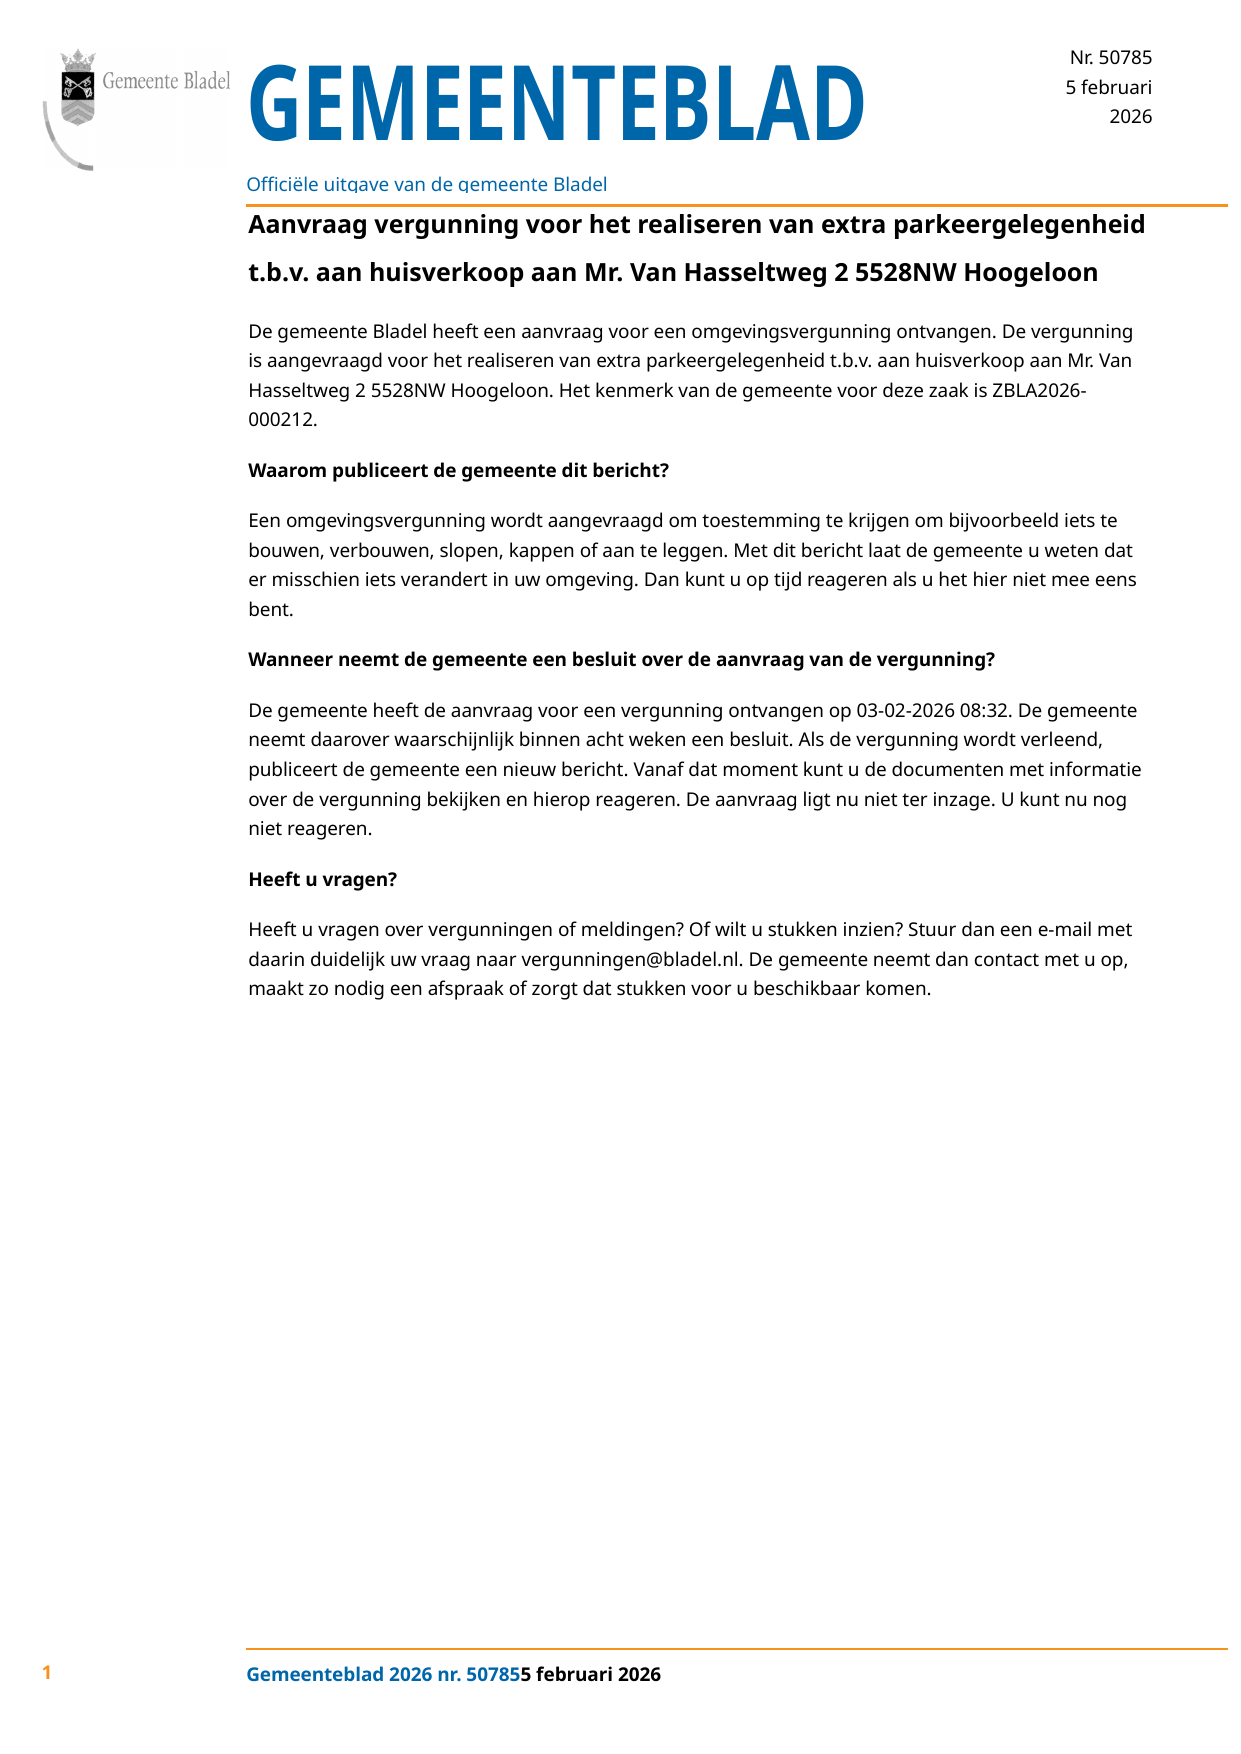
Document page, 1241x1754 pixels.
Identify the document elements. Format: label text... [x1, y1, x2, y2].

text Waarom publiceert de gemeente dit bericht? [248, 457, 1152, 483]
text De gemeente heeft de aanvraag voor een vergunning ontvangen op 03-02-2026 08:32. De gemeente neemt daarover waarschijnlijk binnen acht weken een besluit. Als de vergunning wordt verleend, publiceert de gemeente een nieuw bericht. Vanaf dat moment kunt u de documenten met informatie over de vergunning bekijken en hierop reageren. De aanvraag ligt nu niet ter inzage. U kunt nu nog niet reageren. [248, 697, 1152, 841]
text Heeft u vragen over vergunningen of meldingen? Of wilt u stukken inzien? Stuur dan een e-mail met daarin duidelijk uw vraag naar vergunningen@bladel.nl. De gemeente neemt dan contact met u op, maakt zo nodig een afspraak of zorgt dat stukken voor u beschikbaar komen. [248, 916, 1152, 1001]
text De gemeente Bladel heeft een aanvraag voor een omgevingsvergunning ontvangen. De vergunning is aangevraagd voor het realiseren van extra parkeergelegenheid t.b.v. aan huisverkoop aan Mr. Van Hasseltweg 2 5528NW Hoogeloon. Het kenmerk van de gemeente voor deze zaak is ZBLA2026-000212. [248, 318, 1152, 432]
text Een omgevingsvergunning wordt aangevraagd om toestemming te krijgen om bijvoorbeeld iets te bouwen, verbouwen, slopen, kappen of aan te leggen. Met dit bericht laat de gemeente u weten dat er misschien iets verandert in uw omgeving. Dan kunt u op tijd reageren als u het hier niet mee eens bent. [248, 507, 1152, 622]
text Wanneer neemt de gemeente een besluit over de aanvraag van de vergunning? [248, 647, 1152, 672]
text Heeft u vragen? [248, 866, 1152, 892]
text Aanvraag vergunning voor het realiseren van extra parkeergelegenheid t.b.v. aan huisverkoop aan Mr. Van Hasseltweg 2 5528NW Hoogeloon [248, 207, 1152, 288]
picture [41, 47, 231, 172]
